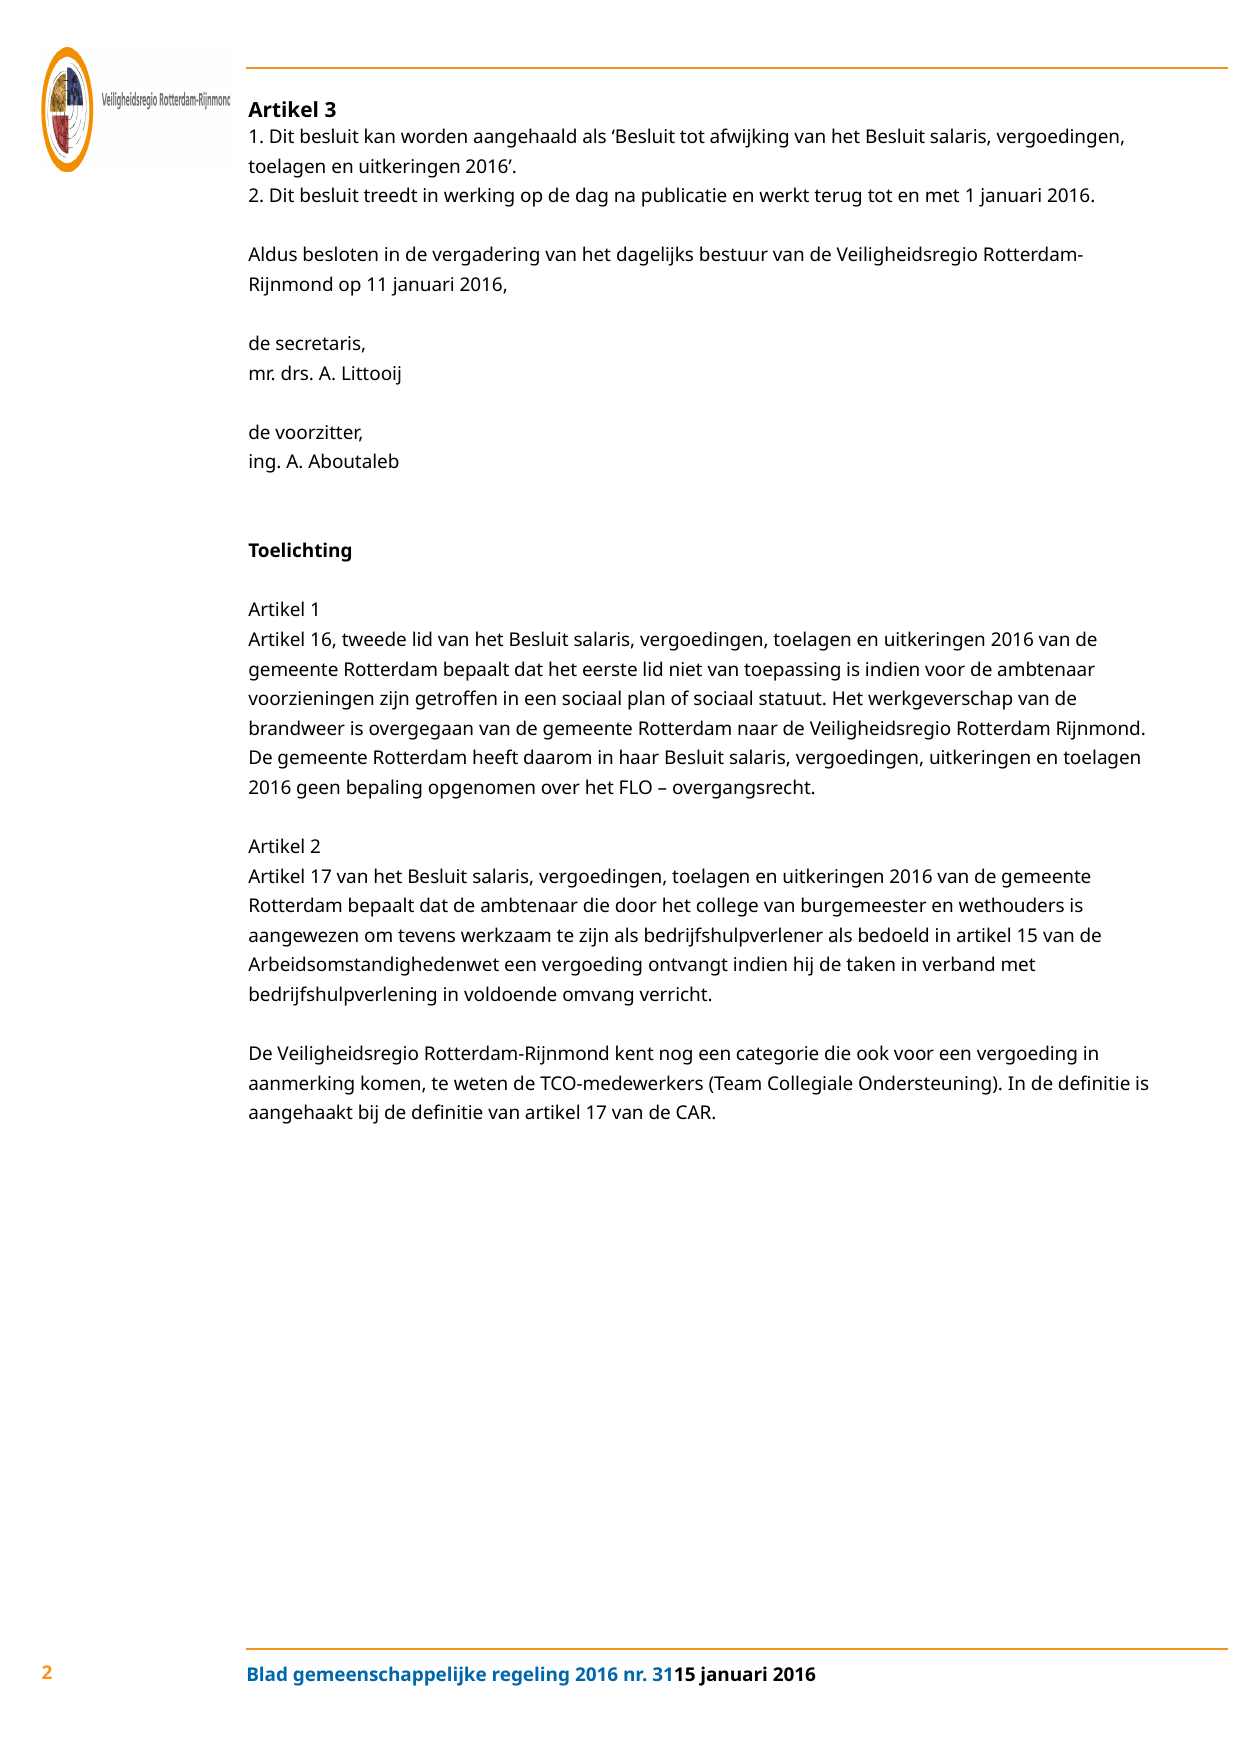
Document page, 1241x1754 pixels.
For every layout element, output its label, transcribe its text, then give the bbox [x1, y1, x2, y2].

text Artikel 1 [248, 597, 1152, 622]
text de secretaris, [248, 330, 1152, 356]
text Aldus besloten in de vergadering van het dagelijks bestuur van de Veiligheidsregio Rotterdam-Rijnmond op 11 januari 2016, [248, 242, 1152, 297]
text Artikel 17 van het Besluit salaris, vergoedingen, toelagen en uitkeringen 2016 van de gemeente Rotterdam bepaalt dat de ambtenaar die door het college van burgemeester en wethouders is aangewezen om tevens werkzaam te zijn als bedrijfshulpverlener als bedoeld in artikel 15 van de Arbeidsomstandighedenwet een vergoeding ontvangt indien hij de taken in verband met bedrijfshulpverlening in voldoende omvang verricht. [248, 863, 1152, 1007]
text mr. drs. A. Littooij [248, 360, 1152, 386]
text 1. Dit besluit kan worden aangehaald als ‘Besluit tot afwijking van het Besluit salaris, vergoedingen, toelagen en uitkeringen 2016’. [248, 123, 1152, 178]
text Artikel 2 [248, 833, 1152, 859]
text 2. Dit besluit treedt in werking op de dag na publicatie en werkt terug tot en met 1 januari 2016. [248, 182, 1152, 208]
text De Veiligheidsregio Rotterdam-Rijnmond kent nog een categorie die ook voor een vergoeding in aanmerking komen, te weten de TCO-medewerkers (Team Collegiale Ondersteuning). In de definitie is aangehaakt bij de definitie van artikel 17 van de CAR. [248, 1040, 1152, 1125]
picture [41, 47, 231, 172]
text Toelichting [248, 537, 1152, 563]
text de voorzitter, [248, 419, 1152, 445]
text Artikel 16, tweede lid van het Besluit salaris, vergoedingen, toelagen en uitkeringen 2016 van de gemeente Rotterdam bepaalt dat het eerste lid niet van toepassing is indien voor de ambtenaar voorzieningen zijn getroffen in een sociaal plan of sociaal statuut. Het werkgeverschap van de brandweer is overgegaan van de gemeente Rotterdam naar de Veiligheidsregio Rotterdam Rijnmond. De gemeente Rotterdam heeft daarom in haar Besluit salaris, vergoedingen, uitkeringen en toelagen 2016 geen bepaling opgenomen over het FLO – overgangsrecht. [248, 626, 1152, 800]
text Artikel 3 [248, 95, 1152, 123]
text ing. A. Aboutaleb [248, 449, 1152, 474]
